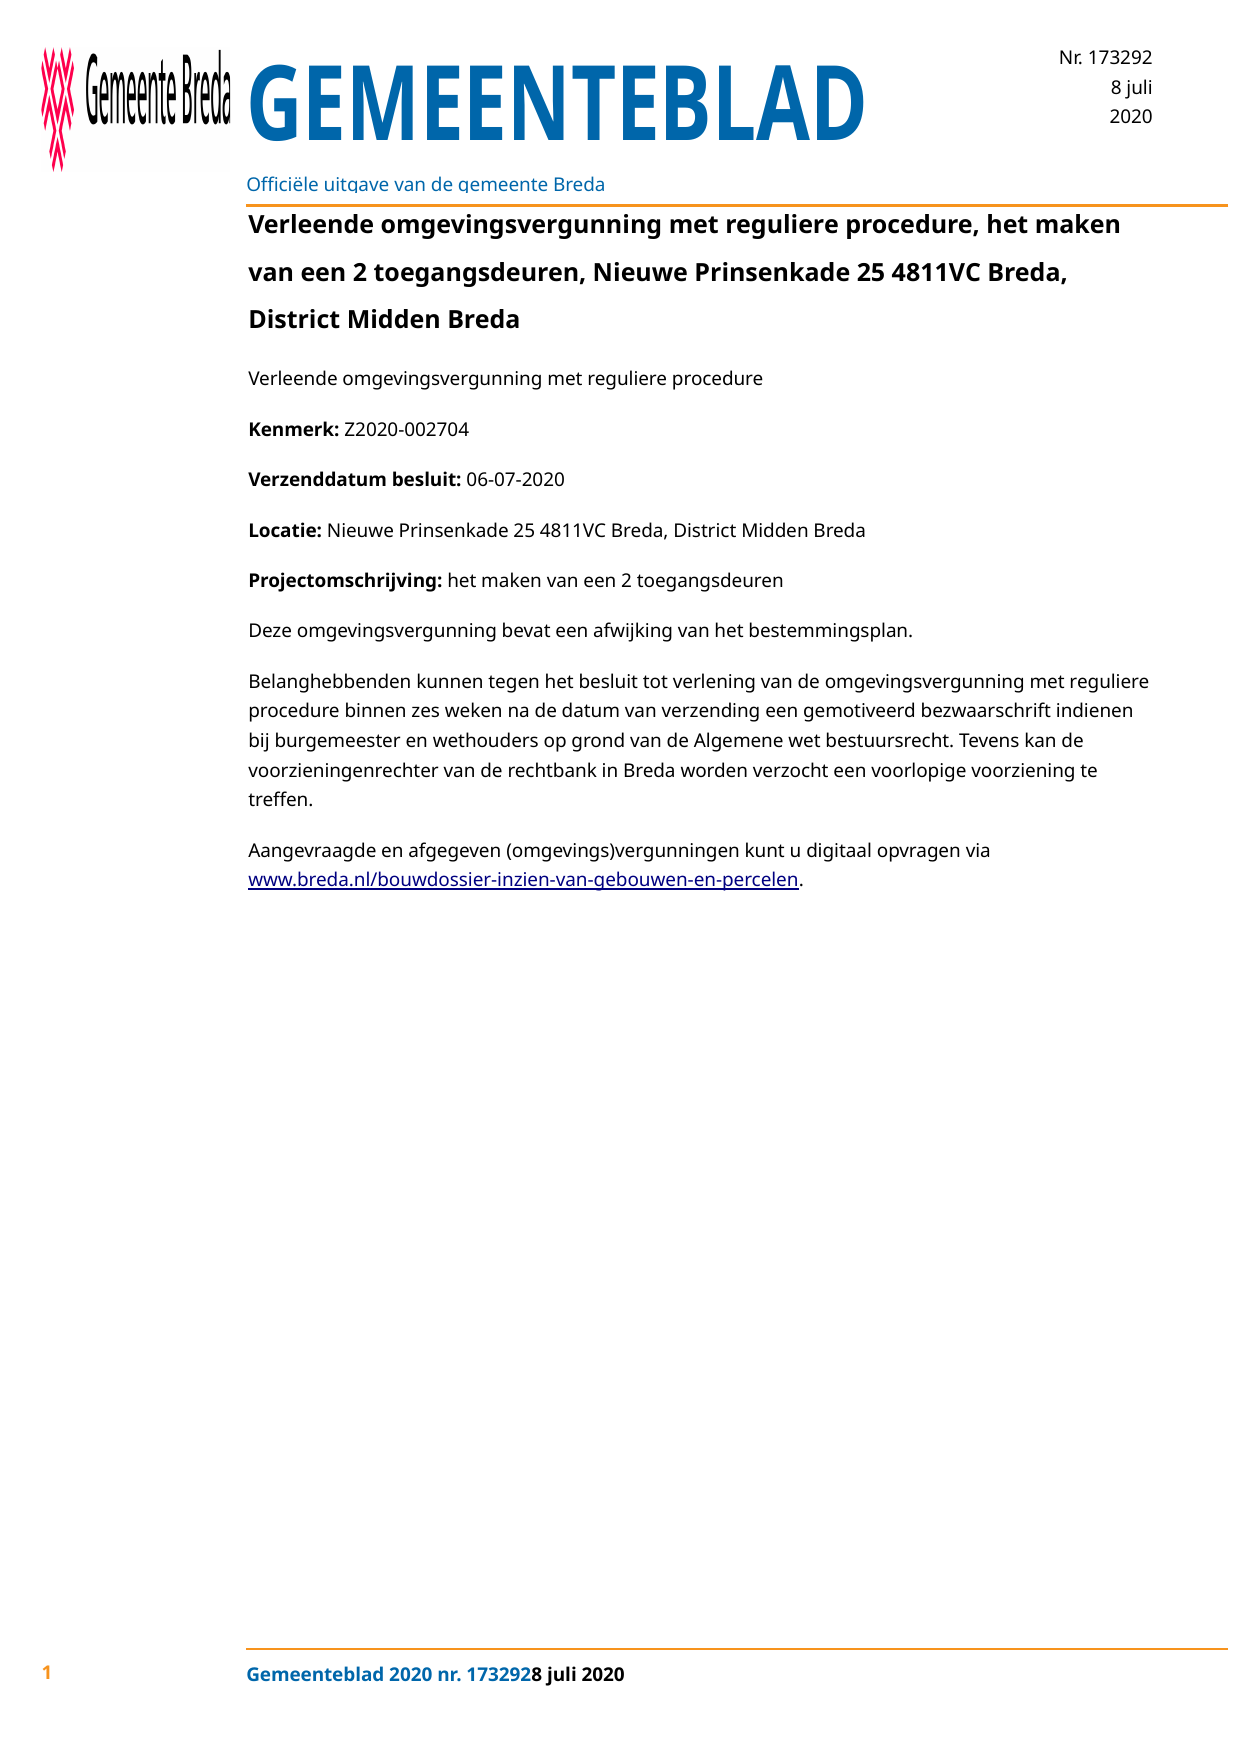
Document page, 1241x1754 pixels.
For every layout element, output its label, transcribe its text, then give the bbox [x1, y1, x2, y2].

text Aangevraagde en afgegeven (omgevings)vergunningen kunt u digitaal opvragen via www.breda.nl/bouwdossier-inzien-van-gebouwen-en-percelen. [248, 837, 1152, 892]
text Verzenddatum besluit: 06-07-2020 [248, 466, 1152, 492]
text Verleende omgevingsvergunning met reguliere procedure [248, 366, 1152, 391]
text Deze omgevingsvergunning bevat een afwijking van het bestemmingsplan. [248, 618, 1152, 643]
text Kenmerk: Z2020-002704 [248, 416, 1152, 442]
text Locatie: Nieuwe Prinsenkade 25 4811VC Breda, District Midden Breda [248, 517, 1152, 542]
text Verleende omgevingsvergunning met reguliere procedure, het maken van een 2 toegangsdeuren, Nieuwe Prinsenkade 25 4811VC Breda, District Midden Breda [248, 207, 1152, 336]
text Belanghebbenden kunnen tegen het besluit tot verlening van de omgevingsvergunning met reguliere procedure binnen zes weken na de datum van verzending een gemotiveerd bezwaarschrift indienen bij burgemeester en wethouders op grond van de Algemene wet bestuursrecht. Tevens kan de voorzieningenrechter van de rechtbank in Breda worden verzocht een voorlopige voorziening te treffen. [248, 668, 1152, 812]
text Projectomschrijving: het maken van een 2 toegangsdeuren [248, 567, 1152, 593]
picture [41, 47, 231, 172]
